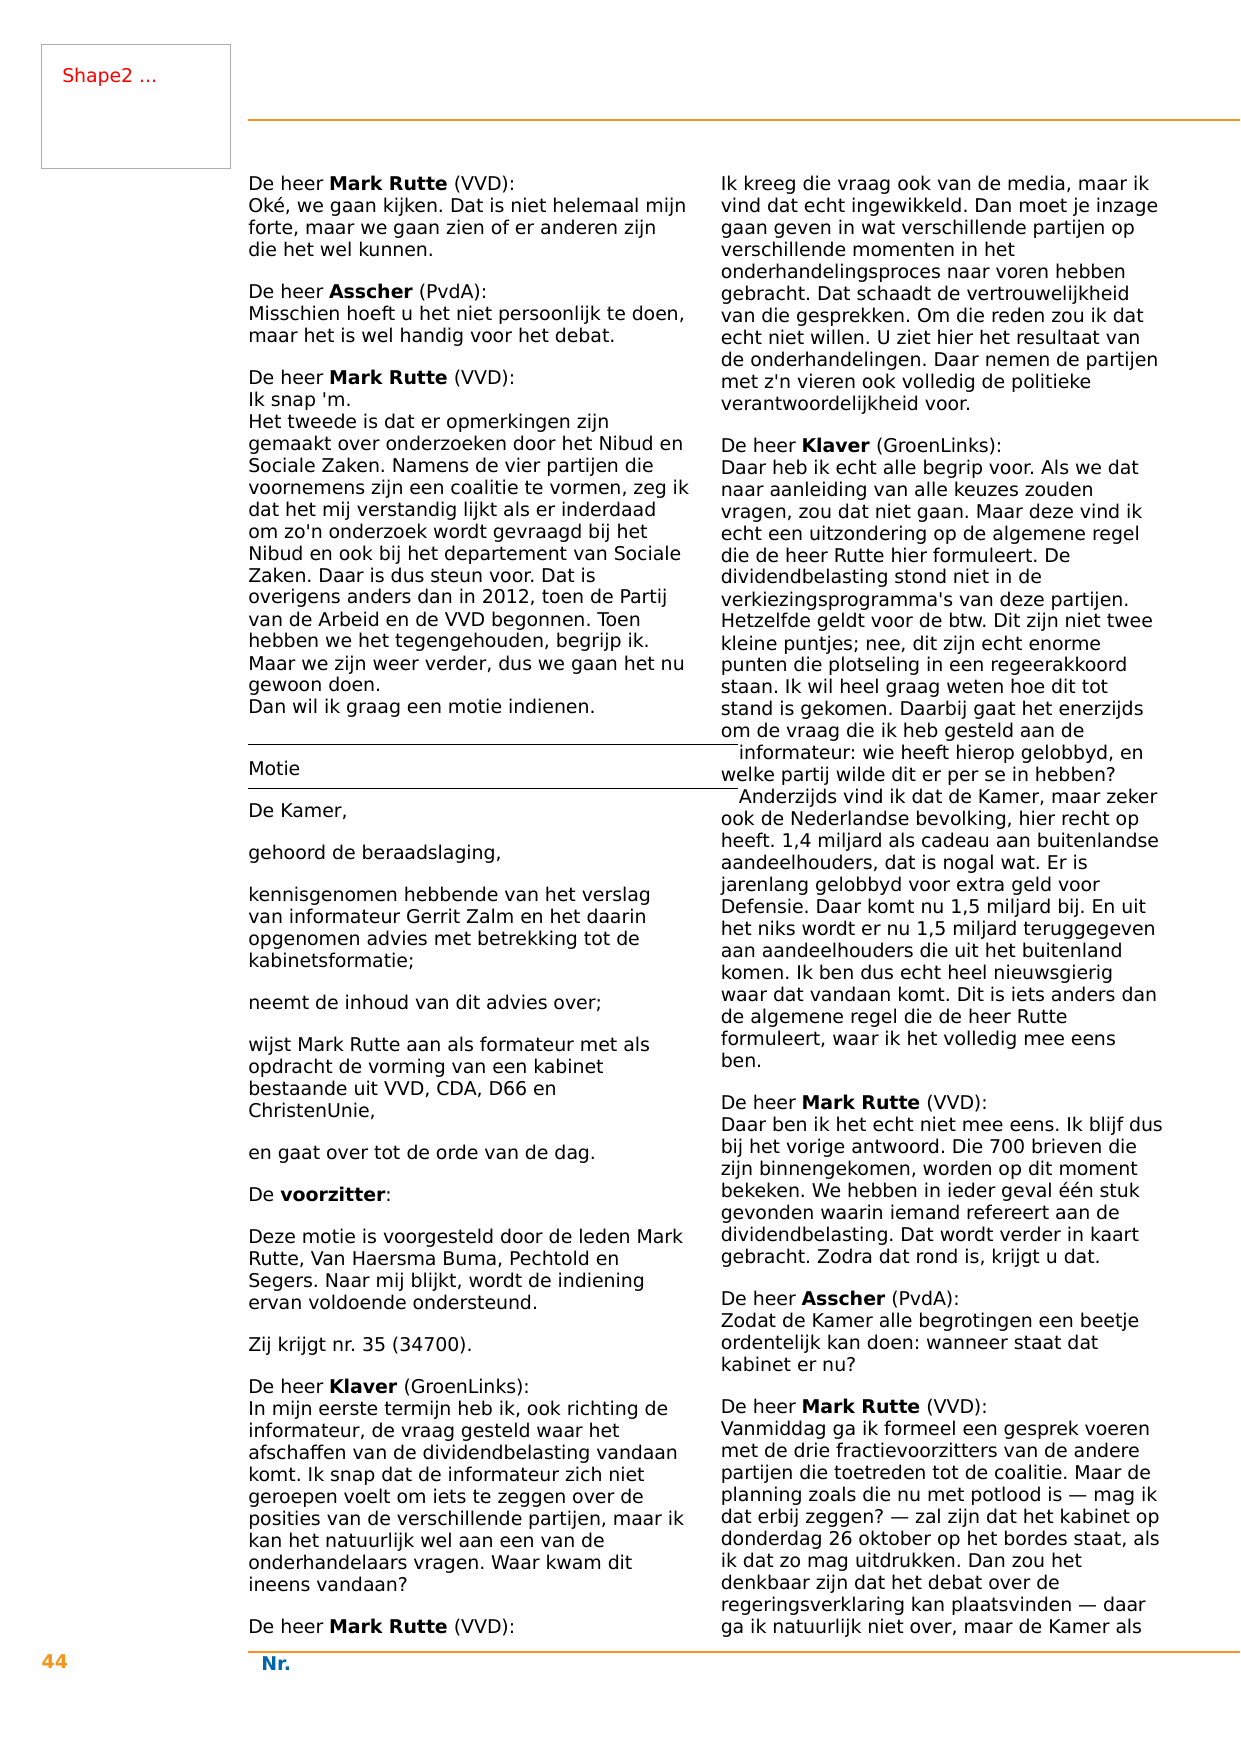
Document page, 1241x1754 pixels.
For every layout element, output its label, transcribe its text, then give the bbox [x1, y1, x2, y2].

text De heer Mark Rutte (VVD): [248, 173, 691, 195]
text De Kamer, [248, 800, 691, 822]
text De heer Mark Rutte (VVD): [721, 1396, 1163, 1418]
text neemt de inhoud van dit advies over; [248, 992, 691, 1014]
text Zij krijgt nr. 35 (34700). [248, 1334, 691, 1356]
text De heer Klaver (GroenLinks): [248, 1376, 691, 1398]
text Ik kreeg die vraag ook van de media, maar ik vind dat echt ingewikkeld. Dan moet je inzage gaan geven in wat verschillende partijen op verschillende momenten in het onderhandelingsproces naar voren hebben gebracht. Dat schaadt de vertrouwelijkheid van die gesprekken. Om die reden zou ik dat echt niet willen. U ziet hier het resultaat van de onderhandelingen. Daar nemen de partijen met z'n vieren ook volledig de politieke verantwoordelijkheid voor. [721, 173, 1163, 414]
text De voorzitter: [248, 1184, 691, 1206]
text De heer Mark Rutte (VVD): [721, 1092, 1163, 1114]
text Oké, we gaan kijken. Dat is niet helemaal mijn forte, maar we gaan zien of er anderen zijn die het wel kunnen. [248, 195, 691, 261]
text Het tweede is dat er opmerkingen zijn gemaakt over onderzoeken door het Nibud en Sociale Zaken. Namens de vier partijen die voornemens zijn een coalitie te vormen, zeg ik dat het mij verstandig lijkt als er inderdaad om zo'n onderzoek wordt gevraagd bij het Nibud en ook bij het departement van Sociale Zaken. Daar is dus steun voor. Dat is overigens anders dan in 2012, toen de Partij van de Arbeid en de VVD begonnen. Toen hebben we het tegengehouden, begrijp ik. Maar we zijn weer verder, dus we gaan het nu gewoon doen. [248, 411, 691, 696]
text Motie [248, 758, 691, 780]
text De heer Asscher (PvdA): [721, 1288, 1163, 1310]
text Dan wil ik graag een motie indienen. [248, 696, 691, 718]
text Zodat de Kamer alle begrotingen een beetje ordentelijk kan doen: wanneer staat dat kabinet er nu? [721, 1310, 1163, 1376]
text Vanmiddag ga ik formeel een gesprek voeren met de drie fractievoorzitters van de andere partijen die toetreden tot de coalitie. Maar de planning zoals die nu met potlood is — mag ik dat erbij zeggen? — zal zijn dat het kabinet op donderdag 26 oktober op het bordes staat, als ik dat zo mag uitdrukken. Dan zou het denkbaar zijn dat het debat over de regeringsverklaring kan plaatsvinden — daar ga ik natuurlijk niet over, maar de Kamer als [721, 1418, 1163, 1637]
text De heer Asscher (PvdA): [248, 281, 691, 303]
text In mijn eerste termijn heb ik, ook richting de informateur, de vraag gesteld waar het afschaffen van de dividendbelasting vandaan komt. Ik snap dat de informateur zich niet geroepen voelt om iets te zeggen over de posities van de verschillende partijen, maar ik kan het natuurlijk wel aan een van de onderhandelaars vragen. Waar kwam dit ineens vandaan? [248, 1398, 691, 1596]
text Daar heb ik echt alle begrip voor. Als we dat naar aanleiding van alle keuzes zouden vragen, zou dat niet gaan. Maar deze vind ik echt een uitzondering op de algemene regel die de heer Rutte hier formuleert. De dividendbelasting stond niet in de verkiezingsprogramma's van deze partijen. Hetzelfde geldt voor de btw. Dit zijn niet twee kleine puntjes; nee, dit zijn echt enorme punten die plotseling in een regeerakkoord staan. Ik wil heel graag weten hoe dit tot stand is gekomen. Daarbij gaat het enerzijds om de vraag die ik heb gesteld aan de informateur: wie heeft hierop gelobbyd, en welke partij wilde dit er per se in hebben? Anderzijds vind ik dat de Kamer, maar zeker ook de Nederlandse bevolking, hier recht op heeft. 1,4 miljard als cadeau aan buitenlandse aandeelhouders, dat is nogal wat. Er is jarenlang gelobbyd voor extra geld voor Defensie. Daar komt nu 1,5 miljard bij. En uit het niks wordt er nu 1,5 miljard teruggegeven aan aandeelhouders die uit het buitenland komen. Ik ben dus echt heel nieuwsgierig waar dat vandaan komt. Dit is iets anders dan de algemene regel die de heer Rutte formuleert, waar ik het volledig mee eens ben. [721, 457, 1163, 1072]
text kennisgenomen hebbende van het verslag van informateur Gerrit Zalm en het daarin opgenomen advies met betrekking tot de kabinetsformatie; [248, 884, 691, 972]
text en gaat over tot de orde van de dag. [248, 1142, 691, 1164]
text gehoord de beraadslaging, [248, 842, 691, 864]
text Ik snap 'm. [248, 389, 691, 411]
text Daar ben ik het echt niet mee eens. Ik blijf dus bij het vorige antwoord. Die 700 brieven die zijn binnengekomen, worden op dit moment bekeken. We hebben in ieder geval één stuk gevonden waarin iemand refereert aan de dividendbelasting. Dat wordt verder in kaart gebracht. Zodra dat rond is, krijgt u dat. [721, 1114, 1163, 1268]
text De heer Klaver (GroenLinks): [721, 434, 1163, 457]
text De heer Mark Rutte (VVD): [248, 367, 691, 389]
text Misschien hoeft u het niet persoonlijk te doen, maar het is wel handig voor het debat. [248, 303, 691, 347]
text wijst Mark Rutte aan als formateur met als opdracht de vorming van een kabinet bestaande uit VVD, CDA, D66 en ChristenUnie, [248, 1034, 691, 1122]
text Deze motie is voorgesteld door de leden Mark Rutte, Van Haersma Buma, Pechtold en Segers. Naar mij blijkt, wordt de indiening ervan voldoende ondersteund. [248, 1226, 691, 1314]
text De heer Mark Rutte (VVD): [248, 1616, 691, 1638]
